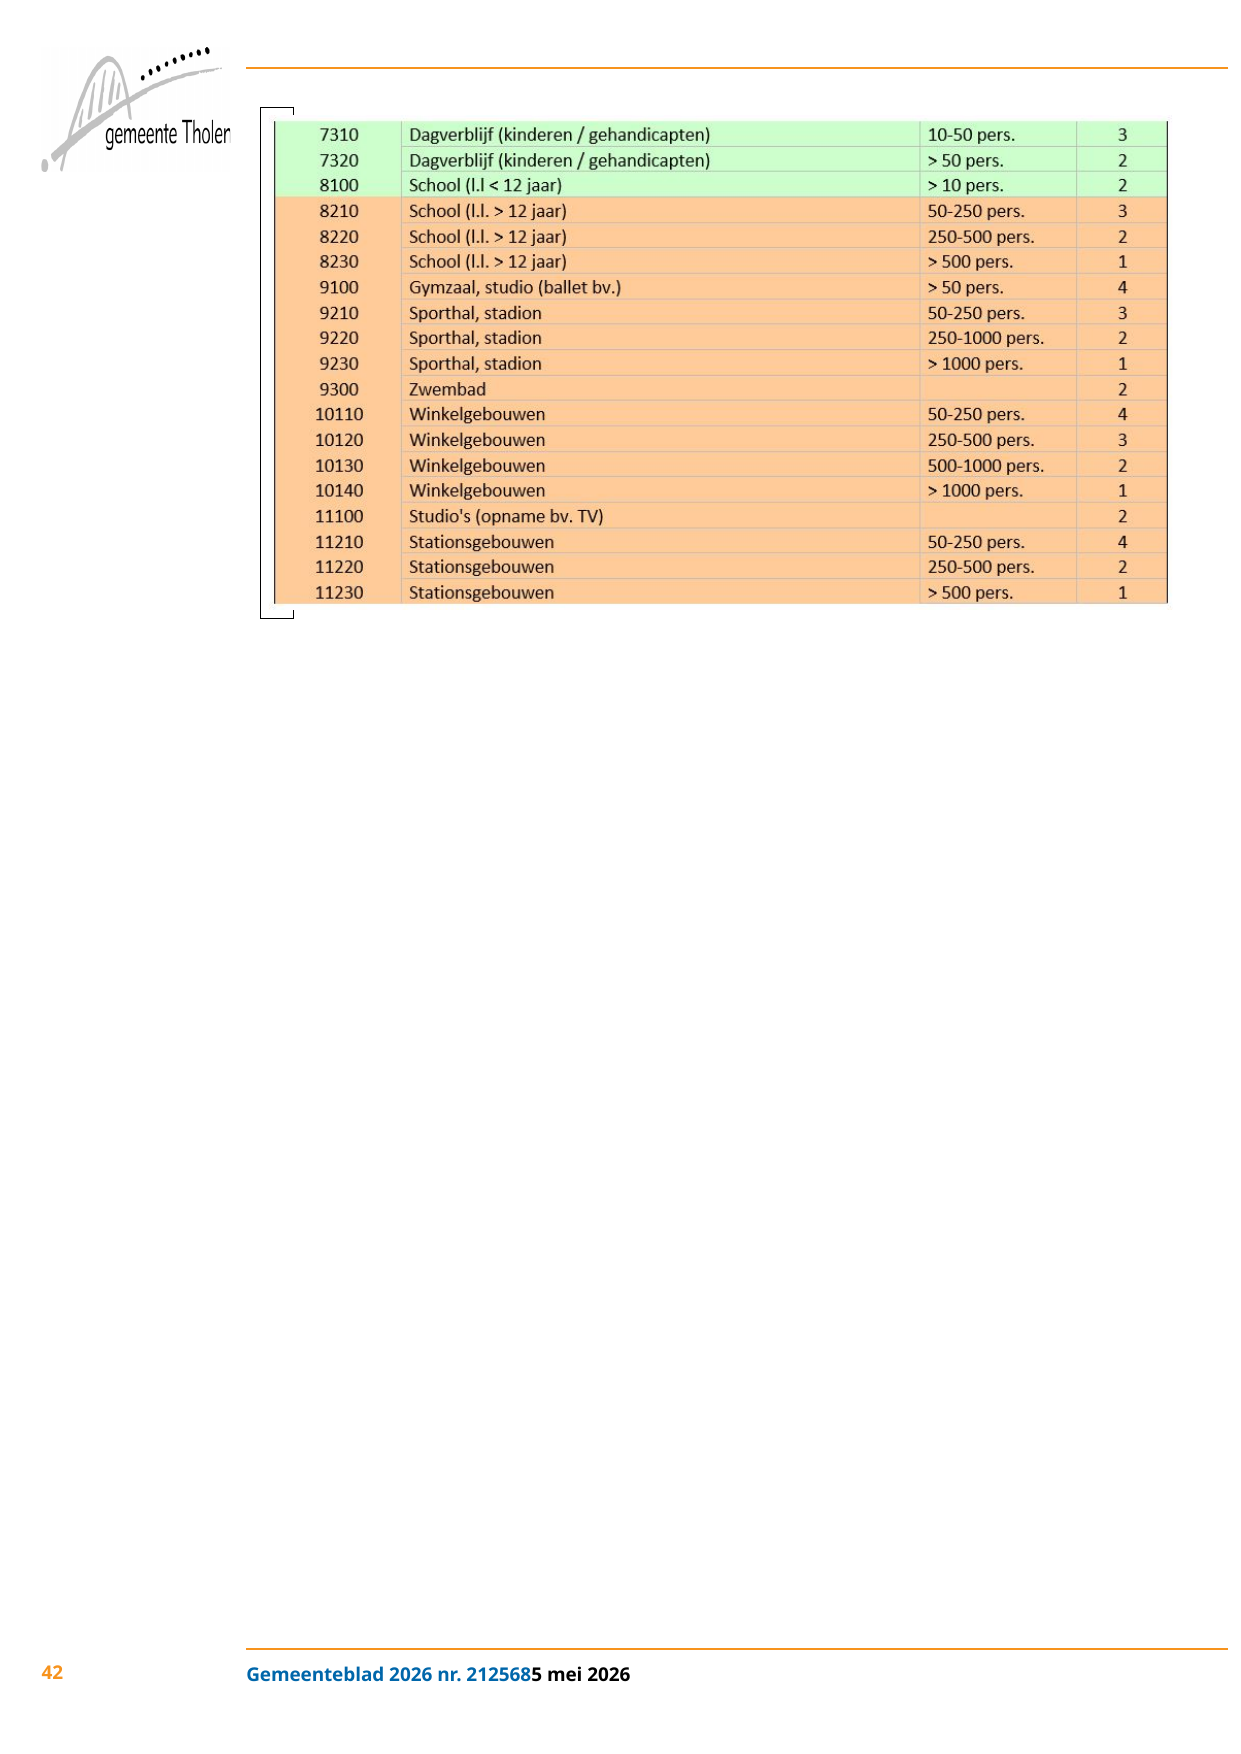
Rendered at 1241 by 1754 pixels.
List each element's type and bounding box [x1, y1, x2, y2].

picture [268, 115, 1173, 610]
picture [41, 47, 231, 172]
